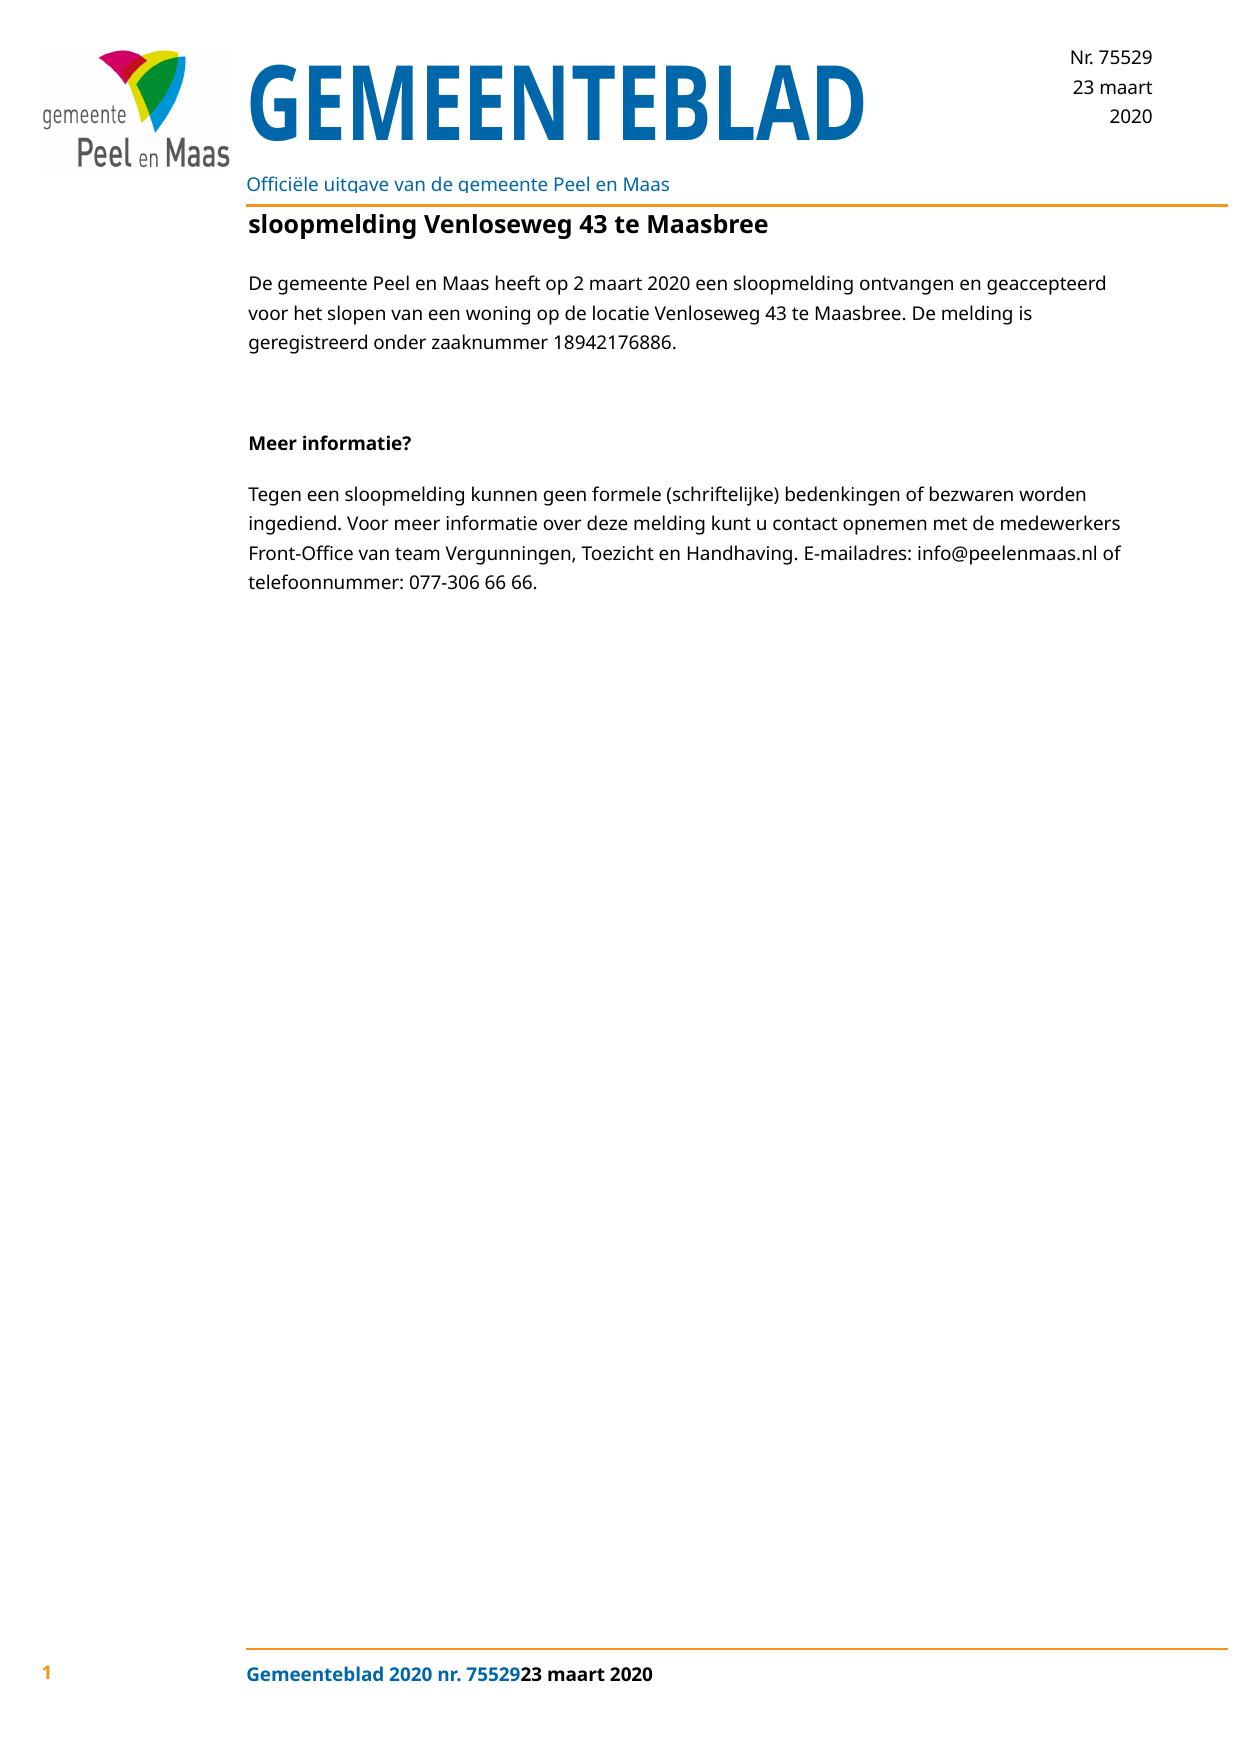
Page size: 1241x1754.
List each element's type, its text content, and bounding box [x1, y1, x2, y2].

text sloopmelding Venloseweg 43 te Maasbree [248, 207, 1152, 241]
text Tegen een sloopmelding kunnen geen formele (schriftelijke) bedenkingen of bezwaren worden ingediend. Voor meer informatie over deze melding kunt u contact opnemen met de medewerkers Front-Office van team Vergunningen, Toezicht en Handhaving. E-mailadres: info@peelenmaas.nl of telefoonnummer: 077-306 66 66. [248, 481, 1152, 595]
text De gemeente Peel en Maas heeft op 2 maart 2020 een sloopmelding ontvangen en geaccepteerd voor het slopen van een woning op de locatie Venloseweg 43 te Maasbree. De melding is geregistreerd onder zaaknummer 18942176886. [248, 270, 1152, 355]
picture [41, 47, 231, 172]
text Meer informatie? [248, 430, 1152, 456]
